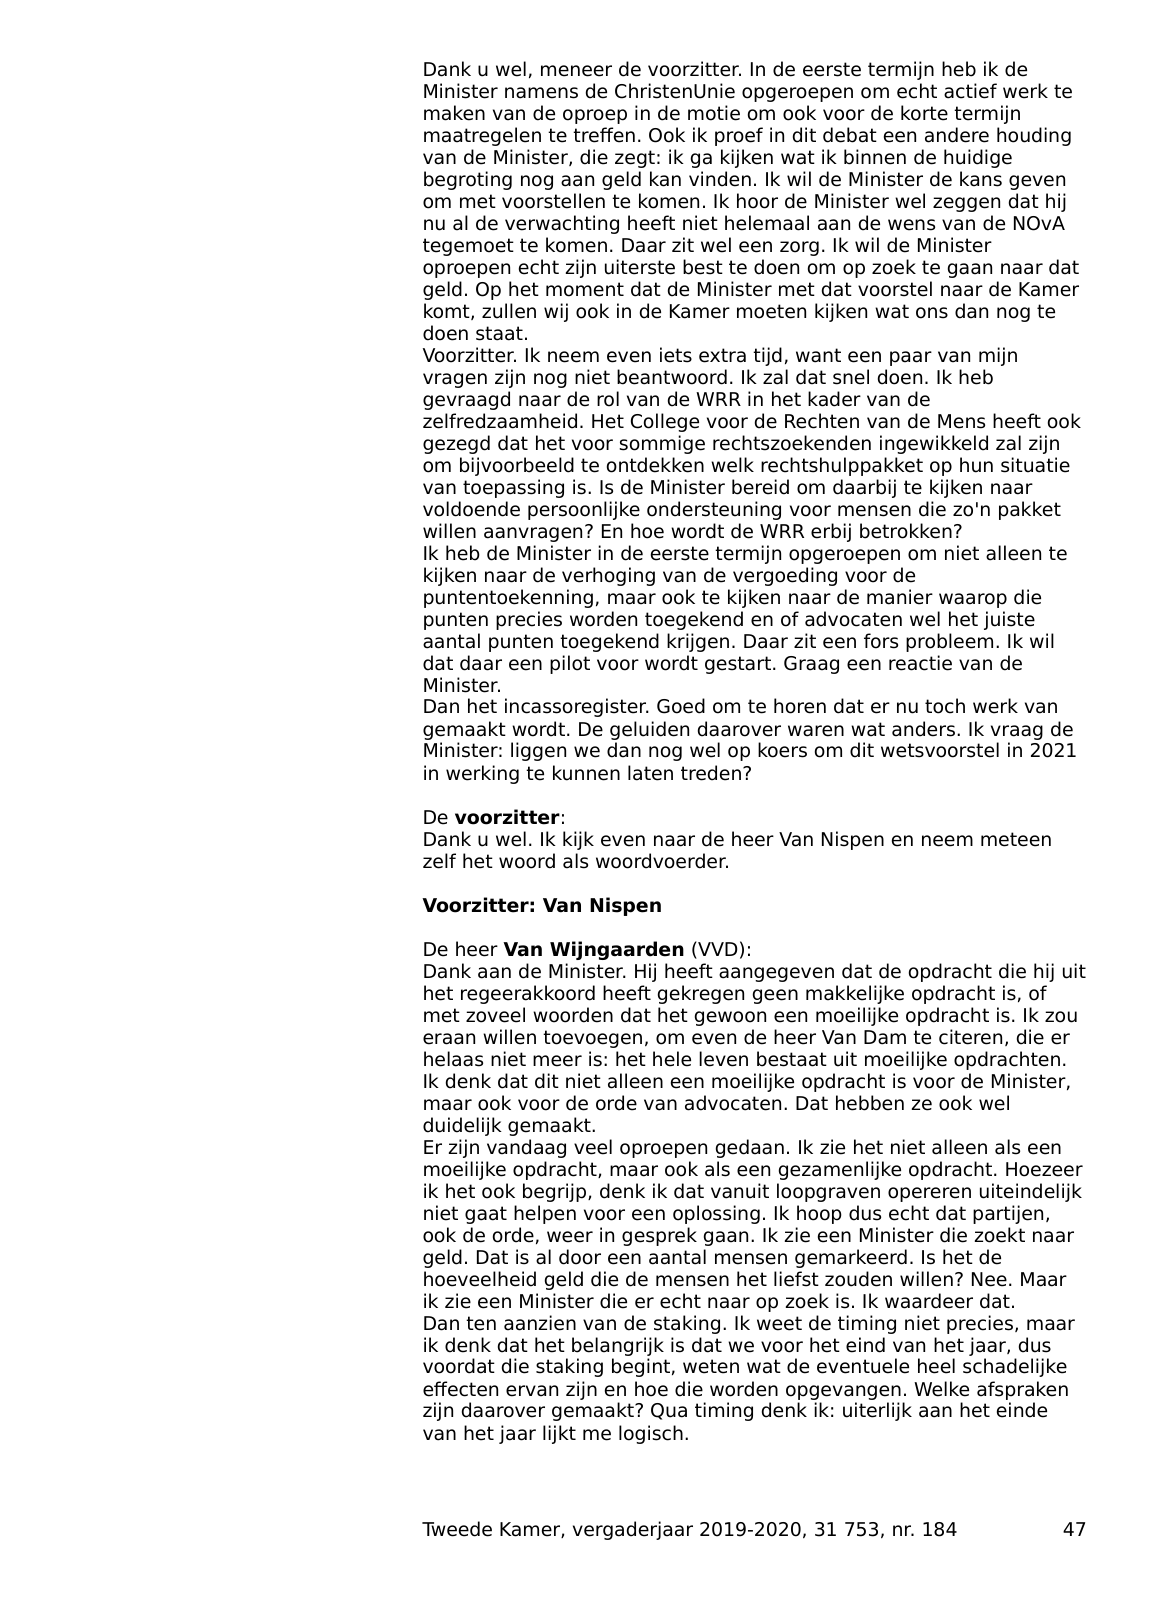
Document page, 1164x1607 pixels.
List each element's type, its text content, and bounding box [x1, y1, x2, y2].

text Dank u wel. Ik kijk even naar de heer Van Nispen en neem meteen zelf het woord als woordvoerder. [422, 828, 1087, 872]
text Dan ten aanzien van de staking. Ik weet de timing niet precies, maar ik denk dat het belangrijk is dat we voor het eind van het jaar, dus voordat die staking begint, weten wat de eventuele heel schadelijke effecten ervan zijn en hoe die worden opgevangen. Welke afspraken zijn daarover gemaakt? Qua timing denk ik: uiterlijk aan het einde van het jaar lijkt me logisch. [422, 1312, 1087, 1444]
text Voorzitter. Ik neem even iets extra tijd, want een paar van mijn vragen zijn nog niet beantwoord. Ik zal dat snel doen. Ik heb gevraagd naar de rol van de WRR in het kader van de zelfredzaamheid. Het College voor de Rechten van de Mens heeft ook gezegd dat het voor sommige rechtszoekenden ingewikkeld zal zijn om bijvoorbeeld te ontdekken welk rechtshulppakket op hun situatie van toepassing is. Is de Minister bereid om daarbij te kijken naar voldoende persoonlijke ondersteuning voor mensen die zo'n pakket willen aanvragen? En hoe wordt de WRR erbij betrokken? [422, 345, 1087, 543]
text Dank u wel, meneer de voorzitter. In de eerste termijn heb ik de Minister namens de ChristenUnie opgeroepen om echt actief werk te maken van de oproep in de motie om ook voor de korte termijn maatregelen te treffen. Ook ik proef in dit debat een andere houding van de Minister, die zegt: ik ga kijken wat ik binnen de huidige begroting nog aan geld kan vinden. Ik wil de Minister de kans geven om met voorstellen te komen. Ik hoor de Minister wel zeggen dat hij nu al de verwachting heeft niet helemaal aan de wens van de NOvA tegemoet te komen. Daar zit wel een zorg. Ik wil de Minister oproepen echt zijn uiterste best te doen om op zoek te gaan naar dat geld. Op het moment dat de Minister met dat voorstel naar de Kamer komt, zullen wij ook in de Kamer moeten kijken wat ons dan nog te doen staat. [422, 59, 1087, 345]
text Ik heb de Minister in de eerste termijn opgeroepen om niet alleen te kijken naar de verhoging van de vergoeding voor de puntentoekenning, maar ook te kijken naar de manier waarop die punten precies worden toegekend en of advocaten wel het juiste aantal punten toegekend krijgen. Daar zit een fors probleem. Ik wil dat daar een pilot voor wordt gestart. Graag een reactie van de Minister. [422, 543, 1087, 696]
text Er zijn vandaag veel oproepen gedaan. Ik zie het niet alleen als een moeilijke opdracht, maar ook als een gezamenlijke opdracht. Hoezeer ik het ook begrijp, denk ik dat vanuit loopgraven opereren uiteindelijk niet gaat helpen voor een oplossing. Ik hoop dus echt dat partijen, ook de orde, weer in gesprek gaan. Ik zie een Minister die zoekt naar geld. Dat is al door een aantal mensen gemarkeerd. Is het de hoeveelheid geld die de mensen het liefst zouden willen? Nee. Maar ik zie een Minister die er echt naar op zoek is. Ik waardeer dat. [422, 1137, 1087, 1312]
text Dan het incassoregister. Goed om te horen dat er nu toch werk van gemaakt wordt. De geluiden daarover waren wat anders. Ik vraag de Minister: liggen we dan nog wel op koers om dit wetsvoorstel in 2021 in werking te kunnen laten treden? [422, 696, 1087, 784]
text De heer Van Wijngaarden (VVD): [422, 939, 1087, 961]
subtitle Voorzitter: Van Nispen [422, 895, 1087, 917]
text De voorzitter: [422, 807, 1087, 828]
text Dank aan de Minister. Hij heeft aangegeven dat de opdracht die hij uit het regeerakkoord heeft gekregen geen makkelijke opdracht is, of met zoveel woorden dat het gewoon een moeilijke opdracht is. Ik zou eraan willen toevoegen, om even de heer Van Dam te citeren, die er helaas niet meer is: het hele leven bestaat uit moeilijke opdrachten. Ik denk dat dit niet alleen een moeilijke opdracht is voor de Minister, maar ook voor de orde van advocaten. Dat hebben ze ook wel duidelijk gemaakt. [422, 961, 1087, 1137]
